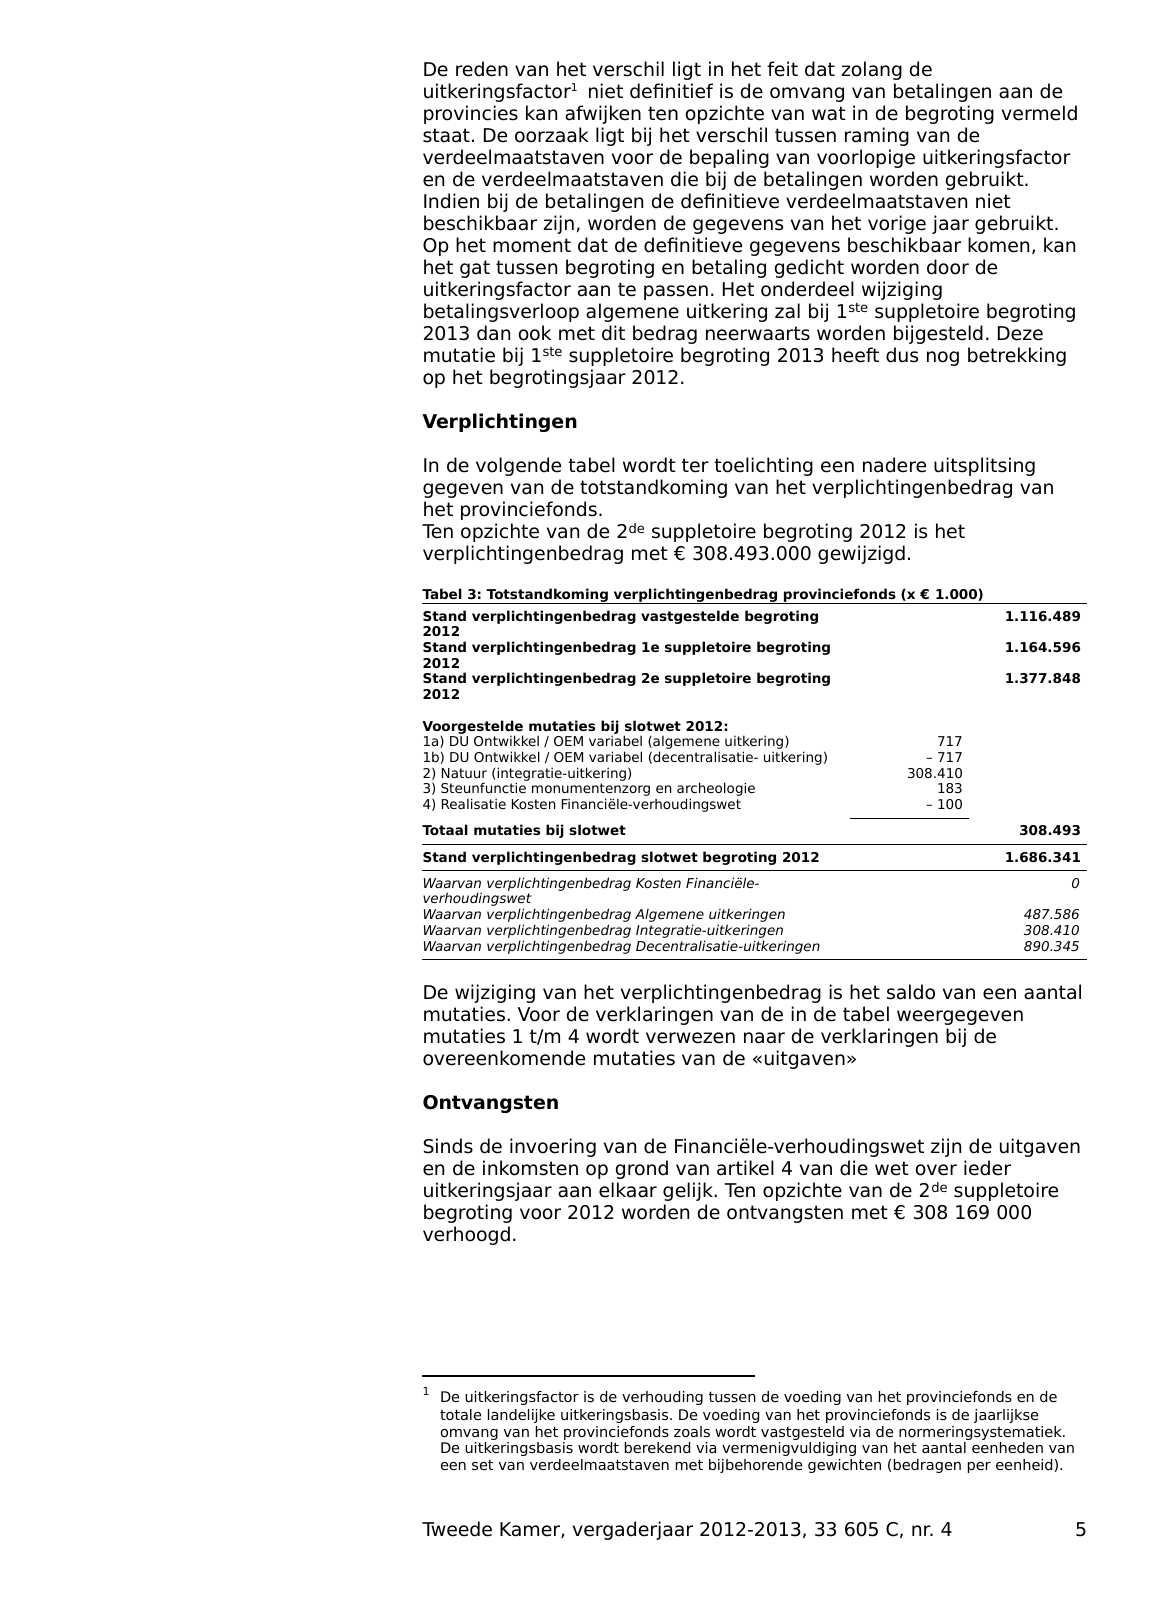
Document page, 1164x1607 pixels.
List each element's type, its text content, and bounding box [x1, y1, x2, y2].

table_cell Waarvan verplichtingenbedrag Kosten Financiële-verhoudingswet [422, 871, 850, 907]
table_cell 308.410 [969, 923, 1087, 938]
table_cell 1.164.596 [969, 640, 1087, 671]
table_cell [969, 734, 1087, 750]
table_cell [850, 671, 968, 703]
table_cell Waarvan verplichtingenbedrag Decentralisatie-uitkeringen [422, 939, 850, 959]
table_cell – 100 [850, 797, 968, 817]
table_cell [969, 703, 1087, 718]
table_cell 487.586 [969, 907, 1087, 923]
table_cell Waarvan verplichtingenbedrag Algemene uitkeringen [422, 907, 850, 923]
text De uitkeringsfactor is de verhouding tussen de voeding van het provinciefonds en de totale landelijke uitkeringsbasis. De voeding van het provinciefonds is de jaarlijkse omvang van het provinciefonds zoals wordt vastgesteld via de normeringsystematiek. De uitkeringsbasis wordt berekend via vermenigvuldiging van het aantal eenheden van een set van verdeelmaatstaven met bijbehorende gewichten (bedragen per eenheid). [422, 1385, 1087, 1474]
table_cell [969, 781, 1087, 797]
table_cell 717 [850, 734, 968, 750]
table_cell Waarvan verplichtingenbedrag Integratie-uitkeringen [422, 923, 850, 938]
table_cell [850, 907, 968, 923]
table_cell 0 [969, 871, 1087, 907]
table_cell 4) Realisatie Kosten Financiële-verhoudingswet [422, 797, 850, 817]
text Sinds de invoering van de Financiële-verhoudingswet zijn de uitgaven en de inkomsten op grond van artikel 4 van die wet over ieder uitkeringsjaar aan elkaar gelijk. Ten opzichte van de 2de suppletoire begroting voor 2012 worden de ontvangsten met € 308 169 000 verhoogd. [422, 1136, 1087, 1246]
table_cell 3) Steunfunctie monumentenzorg en archeologie [422, 781, 850, 797]
table_cell Stand verplichtingenbedrag vastgestelde begroting 2012 [422, 604, 850, 640]
table_cell [850, 719, 968, 734]
table_cell [850, 923, 968, 938]
text De reden van het verschil ligt in het feit dat zolang de uitkeringsfactor niet definitief is de omvang van betalingen aan de provincies kan afwijken ten opzichte van wat in de begroting vermeld staat. De oorzaak ligt bij het verschil tussen raming van de verdeelmaatstaven voor de bepaling van voorlopige uitkeringsfactor en de verdeelmaatstaven die bij de betalingen worden gebruikt. Indien bij de betalingen de definitieve verdeelmaatstaven niet beschikbaar zijn, worden de gegevens van het vorige jaar gebruikt. Op het moment dat de definitieve gegevens beschikbaar komen, kan het gat tussen begroting en betaling gedicht worden door de uitkeringsfactor aan te passen. Het onderdeel wijziging betalingsverloop algemene uitkering zal bij 1ste suppletoire begroting 2013 dan ook met dit bedrag neerwaarts worden bijgesteld. Deze mutatie bij 1ste suppletoire begroting 2013 heeft dus nog betrekking op het begrotingsjaar 2012. [422, 59, 1087, 389]
table_cell Totaal mutaties bij slotwet [422, 818, 850, 844]
table_cell [850, 871, 968, 907]
table_cell [850, 640, 968, 671]
table_cell 1a) DU Ontwikkel / OEM variabel (algemene uitkering) [422, 734, 850, 750]
text In de volgende tabel wordt ter toelichting een nadere uitsplitsing gegeven van de totstandkoming van het verplichtingenbedrag van het provinciefonds. [422, 455, 1087, 521]
table_cell [969, 719, 1087, 734]
table_cell [969, 797, 1087, 817]
subtitle Verplichtingen [422, 411, 1087, 433]
table_cell [422, 703, 850, 718]
table_cell 1.377.848 [969, 671, 1087, 703]
text Ten opzichte van de 2de suppletoire begroting 2012 is het verplichtingenbedrag met € 308.493.000 gewijzigd. [422, 521, 1087, 565]
table_cell 308.493 [969, 818, 1087, 844]
table_cell Stand verplichtingenbedrag slotwet begroting 2012 [422, 845, 850, 870]
table_cell [850, 819, 968, 844]
table_cell 1b) DU Ontwikkel / OEM variabel (decentralisatie- uitkering) [422, 750, 850, 766]
table_cell [850, 939, 968, 959]
text De wijziging van het verplichtingenbedrag is het saldo van een aantal mutaties. Voor de verklaringen van de in de tabel weergegeven mutaties 1 t/m 4 wordt verwezen naar de verklaringen bij de overeenkomende mutaties van de «uitgaven» [422, 982, 1087, 1070]
table_cell 2) Natuur (integratie-uitkering) [422, 766, 850, 781]
table_cell [850, 703, 968, 718]
table_header Tabel 3: Totstandkoming verplichtingenbedrag provinciefonds (x € 1.000) [422, 587, 1087, 603]
table_cell 308.410 [850, 766, 968, 781]
table_cell 1.686.341 [969, 845, 1087, 870]
table_cell 890.345 [969, 939, 1087, 959]
table_cell 1.116.489 [969, 604, 1087, 640]
table_cell Voorgestelde mutaties bij slotwet 2012: [422, 719, 850, 734]
table_cell [850, 845, 968, 870]
table_cell Stand verplichtingenbedrag 2e suppletoire begroting 2012 [422, 671, 850, 703]
table_cell 183 [850, 781, 968, 797]
subtitle Ontvangsten [422, 1092, 1087, 1114]
table_cell [969, 750, 1087, 766]
table_cell Stand verplichtingenbedrag 1e suppletoire begroting 2012 [422, 640, 850, 671]
table_cell [969, 766, 1087, 781]
table_cell – 717 [850, 750, 968, 766]
table_cell [850, 604, 968, 640]
